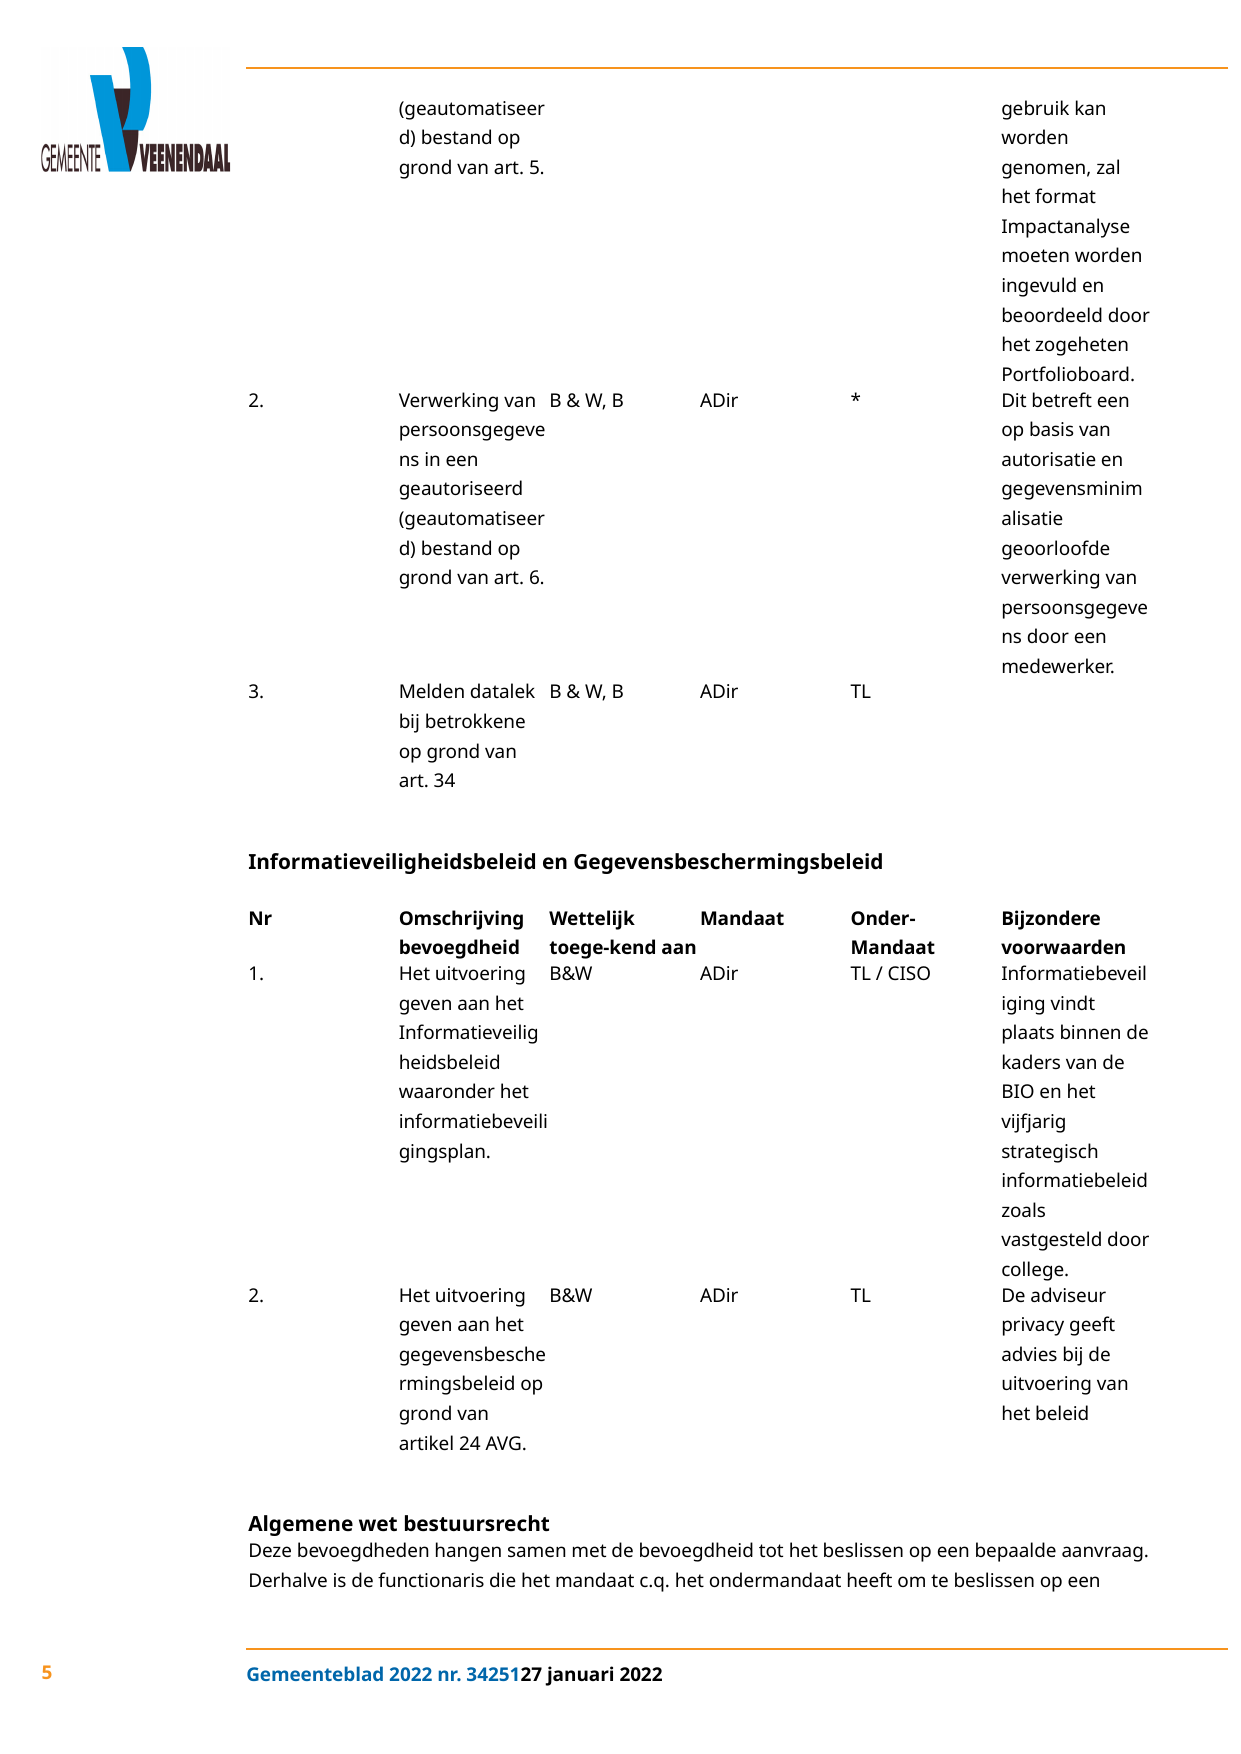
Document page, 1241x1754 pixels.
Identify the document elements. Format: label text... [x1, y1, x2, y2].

picture [41, 47, 130, 172]
table_cell Het uitvoering geven aan het gegevensbeschermingsbeleid op grond van artikel 24 AVG. [399, 1282, 549, 1456]
text Algemene wet bestuursrecht [248, 1509, 1152, 1538]
table_header Nr [248, 905, 398, 960]
table_cell [700, 95, 850, 387]
table_cell [1001, 679, 1152, 793]
table_cell * [850, 387, 1001, 679]
table_cell ADir [700, 679, 850, 793]
table_cell Verwerking van persoonsgegevens in een geautoriseerd (geautomatiseerd) bestand op grond van art. 6. [399, 387, 549, 679]
table_header Bijzondere voorwaarden [1001, 905, 1152, 960]
table_cell 1. [248, 960, 398, 1282]
table_cell De adviseur privacy geeft advies bij de uitvoering van het beleid [1001, 1282, 1152, 1456]
table_cell Melden datalek bij betrokkene op grond van art. 34 [399, 679, 549, 793]
table_header Omschrijving bevoegdheid [399, 905, 549, 960]
table_cell [549, 95, 700, 387]
table_cell TL [850, 1282, 1001, 1456]
table_cell TL / CISO [850, 960, 1001, 1282]
table_cell Het uitvoering geven aan het Informatieveiligheidsbeleid waaronder het informatiebeveiligingsplan. [399, 960, 549, 1282]
table_cell 2. [248, 387, 398, 679]
table_cell [248, 95, 398, 387]
table_cell B & W, B [549, 387, 700, 679]
table_cell B&W [549, 960, 700, 1282]
table_cell B & W, B [549, 679, 700, 793]
table_cell ADir [700, 1282, 850, 1456]
picture [123, 47, 231, 172]
table_cell gebruik kan worden genomen, zal het format Impactanalyse moeten worden ingevuld en beoordeeld door het zogeheten Portfolioboard. [1001, 95, 1152, 387]
text Deze bevoegdheden hangen samen met de bevoegdheid tot het beslissen op een bepaalde aanvraag. Derhalve is de functionaris die het mandaat c.q. het ondermandaat heeft om te beslissen op een [248, 1538, 1152, 1593]
table_cell [850, 95, 1001, 387]
table_cell ADir [700, 387, 850, 679]
table_cell 2. [248, 1282, 398, 1456]
table_cell (geautomatiseerd) bestand op grond van art. 5. [399, 95, 549, 387]
table_cell TL [850, 679, 1001, 793]
table_cell B&W [549, 1282, 700, 1456]
text Informatieveiligheidsbeleid en Gegevensbeschermingsbeleid [248, 847, 1152, 875]
table_header Onder- Mandaat [850, 905, 1001, 960]
table_cell Informatiebeveiliging vindt plaats binnen de kaders van de BIO en het vijfjarig strategisch informatiebeleid zoals vastgesteld door college. [1001, 960, 1152, 1282]
table_cell 3. [248, 679, 398, 793]
table_cell ADir [700, 960, 850, 1282]
table_header Mandaat [700, 905, 850, 960]
table_header Wettelijk toege-kend aan [549, 905, 700, 960]
table_cell Dit betreft een op basis van autorisatie en gegevensminimalisatie geoorloofde verwerking van persoonsgegevens door een medewerker. [1001, 387, 1152, 679]
